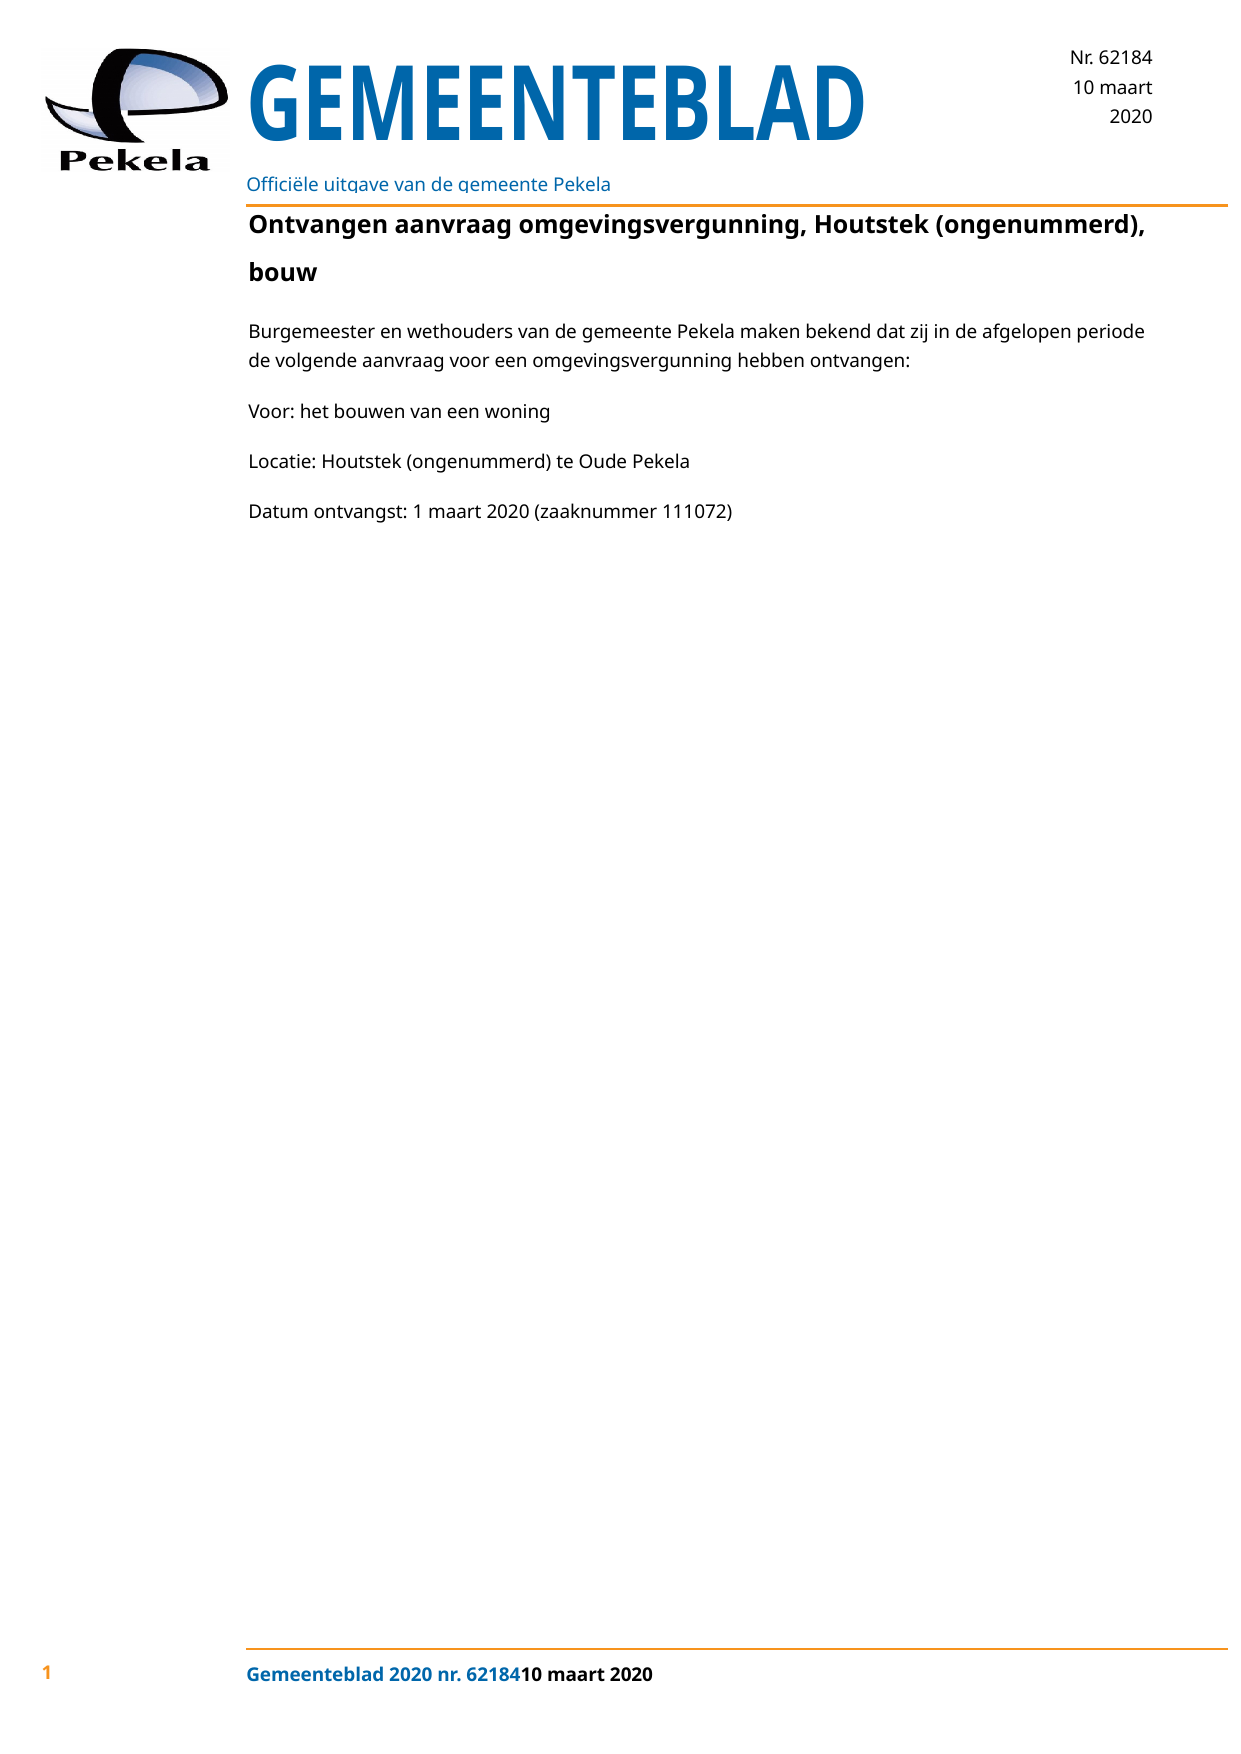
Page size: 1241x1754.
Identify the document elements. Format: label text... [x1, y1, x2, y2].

text Burgemeester en wethouders van de gemeente Pekela maken bekend dat zij in de afgelopen periode de volgende aanvraag voor een omgevingsvergunning hebben ontvangen: [248, 318, 1152, 373]
text Locatie: Houtstek (ongenummerd) te Oude Pekela [248, 448, 1152, 474]
picture [41, 47, 231, 172]
text Ontvangen aanvraag omgevingsvergunning, Houtstek (ongenummerd), bouw [248, 207, 1152, 288]
text Datum ontvangst: 1 maart 2020 (zaaknummer 111072) [248, 499, 1152, 524]
text Voor: het bouwen van een woning [248, 398, 1152, 424]
